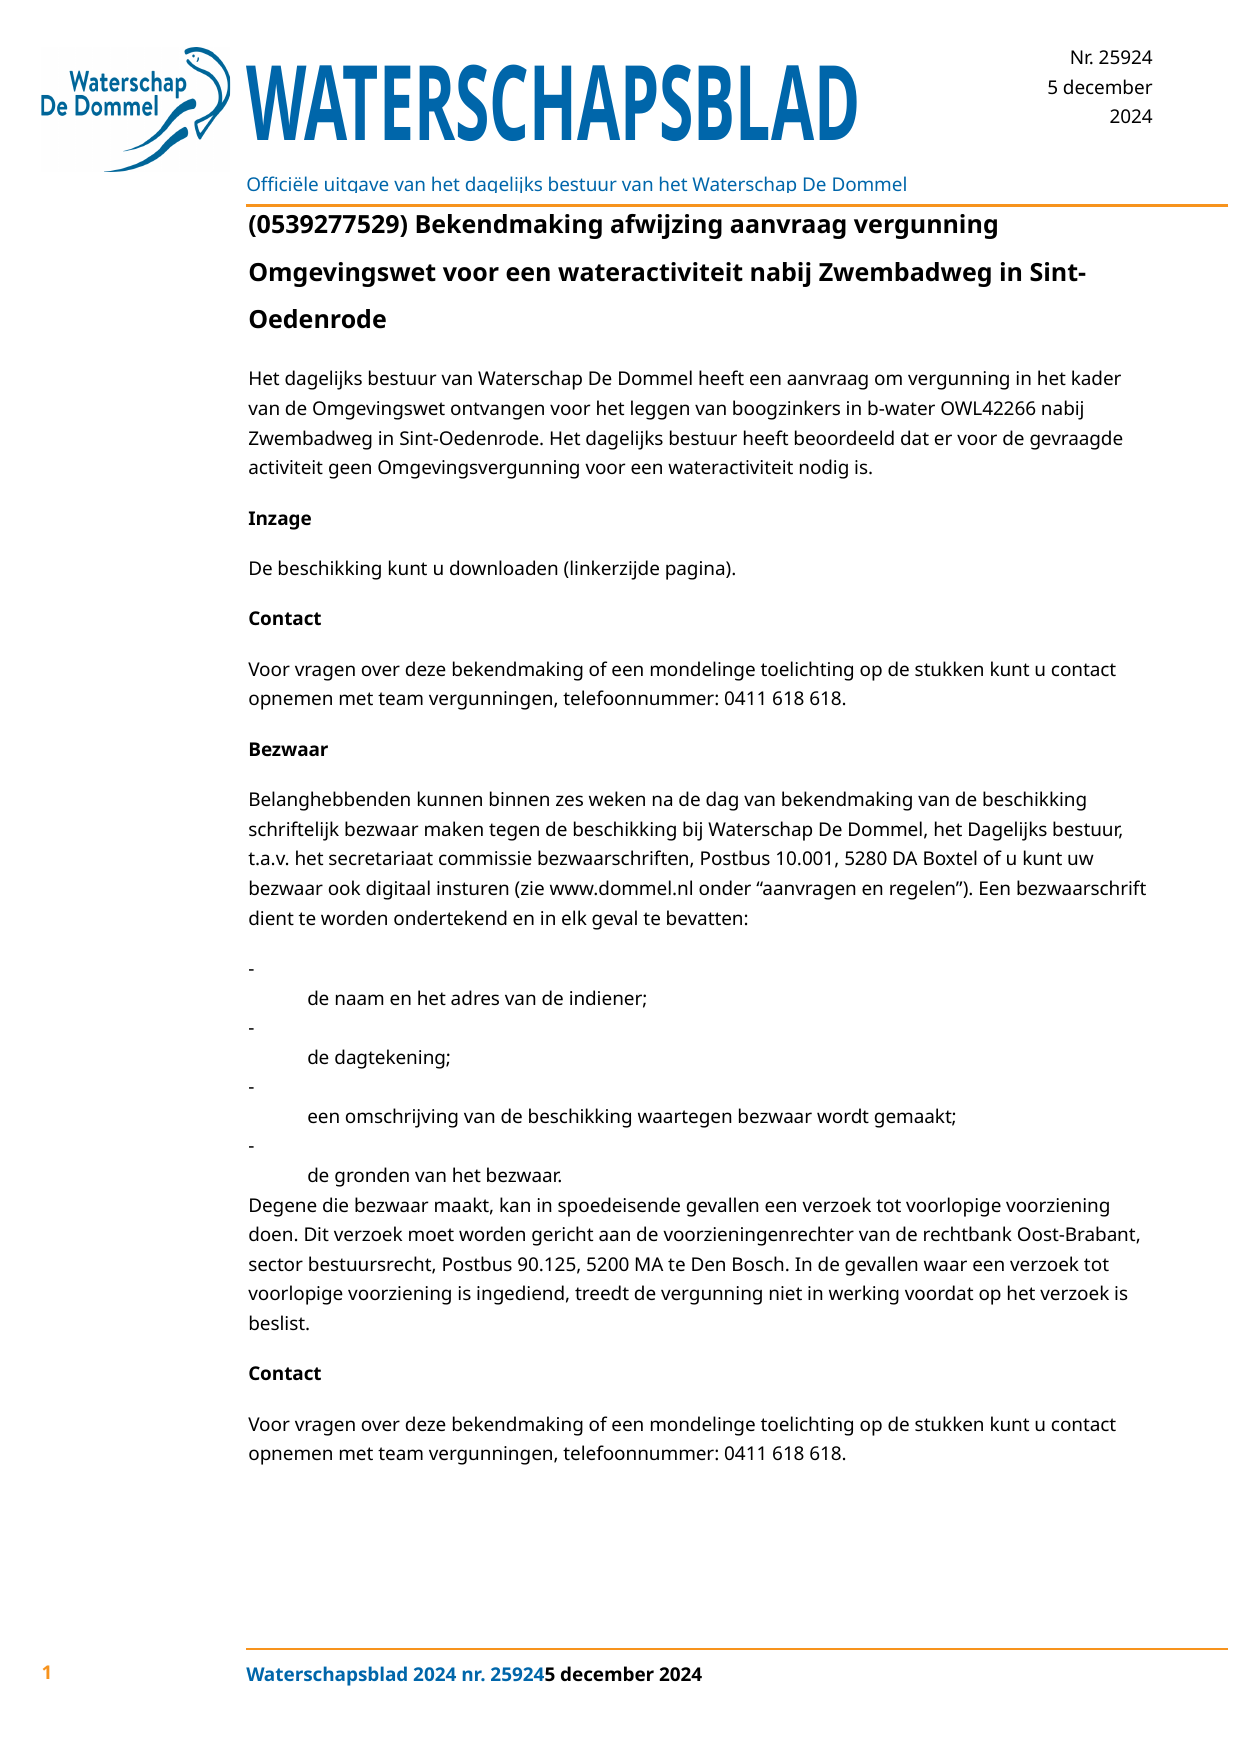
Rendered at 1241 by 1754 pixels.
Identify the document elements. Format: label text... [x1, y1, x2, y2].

text Contact [248, 1361, 1152, 1386]
text Bezwaar [248, 736, 1152, 762]
picture [41, 47, 231, 172]
picture [45, 99, 51, 111]
list de dagtekening; [248, 1044, 1152, 1069]
picture [198, 118, 210, 131]
text De beschikking kunt u downloaden (linkerzijde pagina). [248, 555, 1152, 581]
text Het dagelijks bestuur van Waterschap De Dommel heeft een aanvraag om vergunning in het kader van de Omgevingswet ontvangen voor het leggen van boogzinkers in b-water OWL42266 nabij Zwembadweg in Sint-Oedenrode. Het dagelijks bestuur heeft beoordeeld dat er voor de gevraagde activiteit geen Omgevingsvergunning voor een wateractiviteit nodig is. [248, 366, 1152, 480]
text Voor vragen over deze bekendmaking of een mondelinge toelichting op de stukken kunt u contact opnemen met team vergunningen, telefoonnummer: 0411 618 618. [248, 656, 1152, 711]
list een omschrijving van de beschikking waartegen bezwaar wordt gemaakt; [248, 1103, 1152, 1129]
list de gronden van het bezwaar. [248, 1162, 1152, 1188]
text (0539277529) Bekendmaking afwijzing aanvraag vergunning Omgevingswet voor een wateractiviteit nabij Zwembadweg in Sint-Oedenrode [248, 207, 1152, 336]
text Degene die bezwaar maakt, kan in spoedeisende gevallen een verzoek tot voorlopige voorziening doen. Dit verzoek moet worden gericht aan de voorzieningenrechter van de rechtbank Oost-Brabant, sector bestuursrecht, Postbus 90.125, 5200 MA te Den Bosch. In de gevallen waar een verzoek tot voorlopige voorziening is ingediend, treedt de vergunning niet in werking voordat op het verzoek is beslist. [248, 1192, 1152, 1336]
text Voor vragen over deze bekendmaking of een mondelinge toelichting op de stukken kunt u contact opnemen met team vergunningen, telefoonnummer: 0411 618 618. [248, 1411, 1152, 1466]
text Contact [248, 606, 1152, 631]
text Belanghebbenden kunnen binnen zes weken na de dag van bekendmaking van de beschikking schriftelijk bezwaar maken tegen de beschikking bij Waterschap De Dommel, het Dagelijks bestuur, t.a.v. het secretariaat commissie bezwaarschriften, Postbus 10.001, 5280 DA Boxtel of u kunt uw bezwaar ook digitaal insturen (zie www.dommel.nl onder “aanvragen en regelen”). Een bezwaarschrift dient te worden ondertekend en in elk geval te bevatten: [248, 786, 1152, 930]
text Inzage [248, 505, 1152, 530]
picture [204, 47, 231, 76]
list de naam en het adres van de indiener; [248, 985, 1152, 1010]
